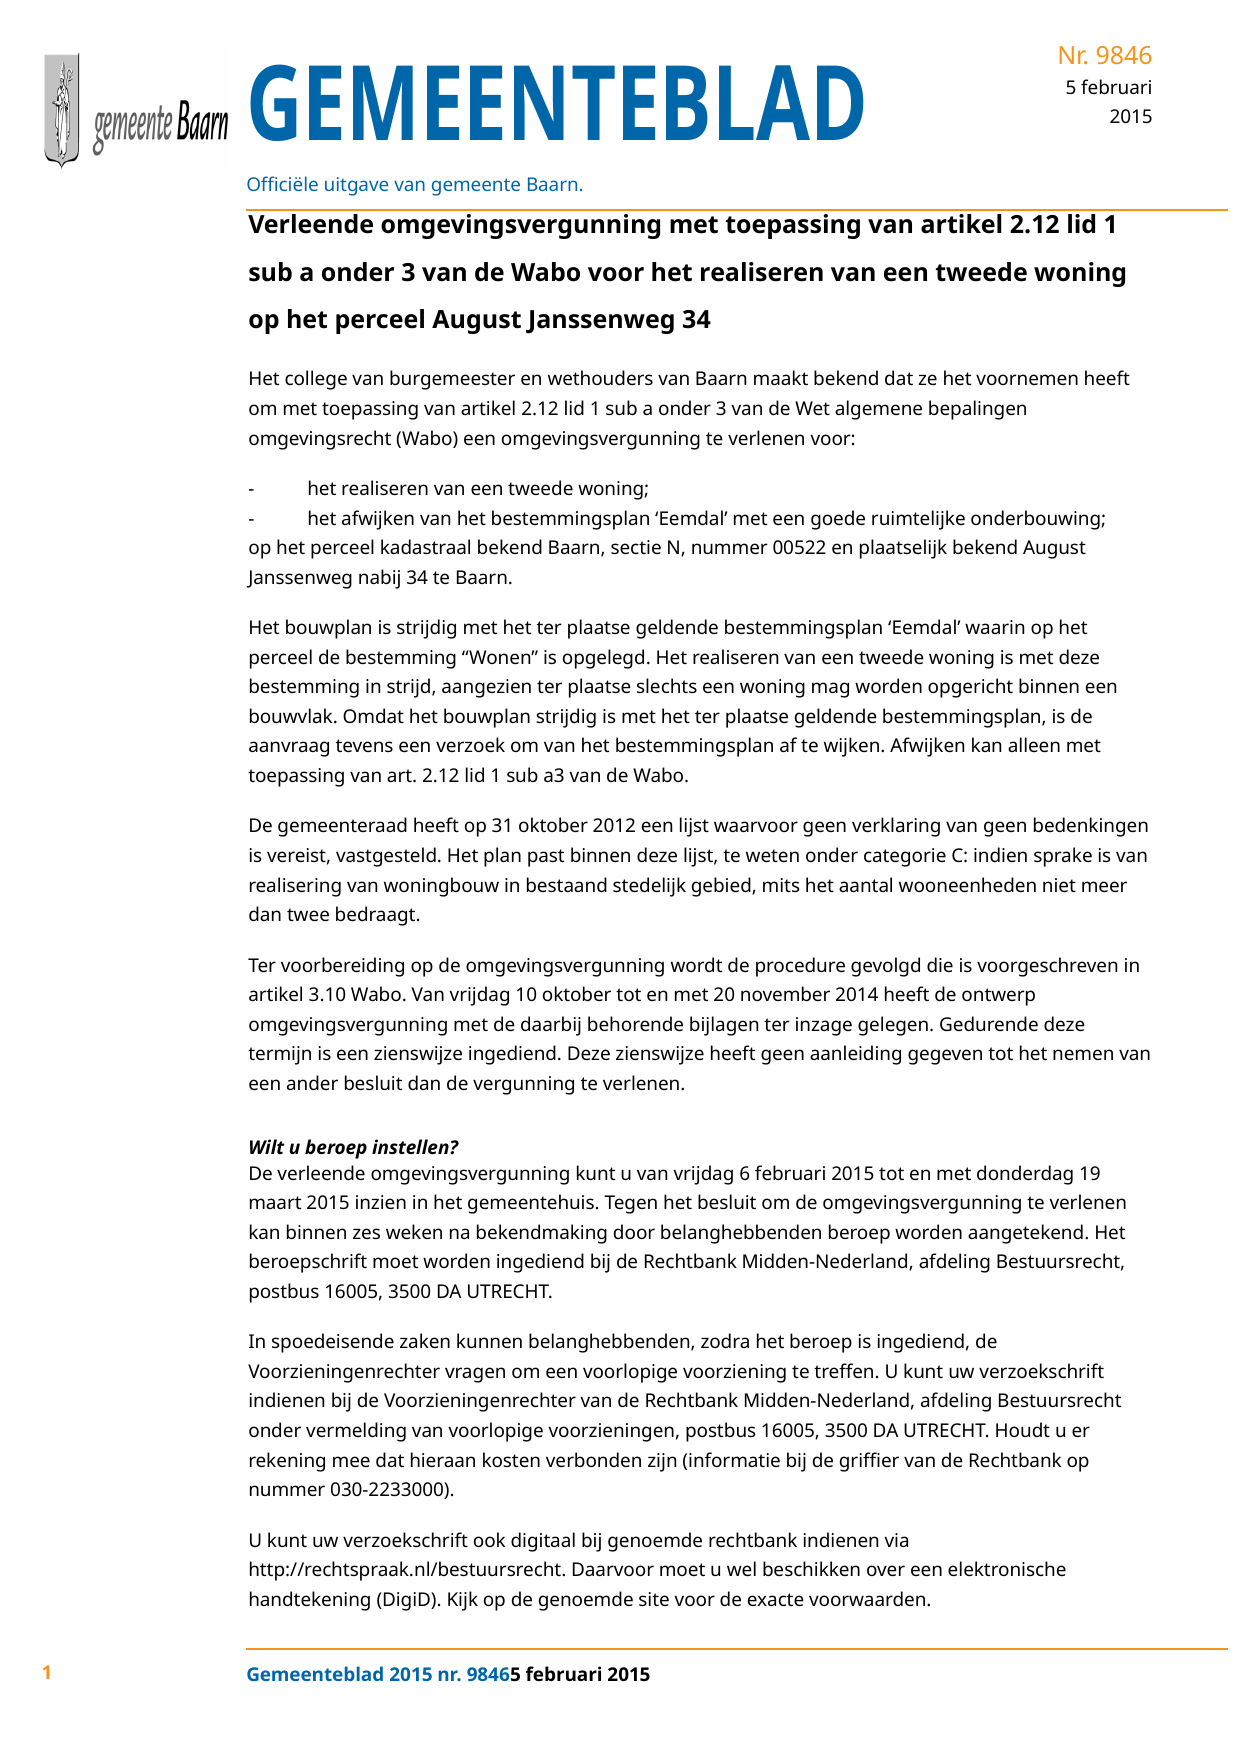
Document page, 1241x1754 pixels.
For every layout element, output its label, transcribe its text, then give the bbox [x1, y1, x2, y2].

text Wilt u beroep instellen? [248, 1134, 1152, 1160]
text Ter voorbereiding op de omgevingsvergunning wordt de procedure gevolgd die is voorgeschreven in artikel 3.10 Wabo. Van vrijdag 10 oktober tot en met 20 november 2014 heeft de ontwerp omgevingsvergunning met de daarbij behorende bijlagen ter inzage gelegen. Gedurende deze termijn is een zienswijze ingediend. Deze zienswijze heeft geen aanleiding gegeven tot het nemen van een ander besluit dan de vergunning te verlenen. [248, 952, 1152, 1096]
text Het bouwplan is strijdig met het ter plaatse geldende bestemmingsplan ‘Eemdal’ waarin op het perceel de bestemming “Wonen” is opgelegd. Het realiseren van een tweede woning is met deze bestemming in strijd, aangezien ter plaatse slechts een woning mag worden opgericht binnen een bouwvlak. Omdat het bouwplan strijdig is met het ter plaatse geldende bestemmingsplan, is de aanvraag tevens een verzoek om van het bestemmingsplan af te wijken. Afwijken kan alleen met toepassing van art. 2.12 lid 1 sub a3 van de Wabo. [248, 614, 1152, 788]
text U kunt uw verzoekschrift ook digitaal bij genoemde rechtbank indienen via http://rechtspraak.nl/bestuursrecht. Daarvoor moet u wel beschikken over een elektronische handtekening (DigiD). Kijk op de genoemde site voor de exacte voorwaarden. [248, 1527, 1152, 1612]
text Verleende omgevingsvergunning met toepassing van artikel 2.12 lid 1 sub a onder 3 van de Wabo voor het realiseren van een tweede woning op het perceel August Janssenweg 34 [248, 211, 1152, 336]
list het afwijken van het bestemmingsplan ‘Eemdal’ met een goede ruimtelijke onderbouwing; [248, 505, 1152, 530]
picture [41, 47, 231, 172]
text De gemeenteraad heeft op 31 oktober 2012 een lijst waarvoor geen verklaring van geen bedenkingen is vereist, vastgesteld. Het plan past binnen deze lijst, te weten onder categorie C: indien sprake is van realisering van woningbouw in bestaand stedelijk gebied, mits het aantal wooneenheden niet meer dan twee bedraagt. [248, 813, 1152, 927]
text op het perceel kadastraal bekend Baarn, sectie N, nummer 00522 en plaatselijk bekend August Janssenweg nabij 34 te Baarn. [248, 534, 1152, 589]
text Het college van burgemeester en wethouders van Baarn maakt bekend dat ze het voornemen heeft om met toepassing van artikel 2.12 lid 1 sub a onder 3 van de Wet algemene bepalingen omgevingsrecht (Wabo) een omgevingsvergunning te verlenen voor: [248, 366, 1152, 450]
text De verleende omgevingsvergunning kunt u van vrijdag 6 februari 2015 tot en met donderdag 19 maart 2015 inzien in het gemeentehuis. Tegen het besluit om de omgevingsvergunning te verlenen kan binnen zes weken na bekendmaking door belanghebbenden beroep worden aangetekend. Het beroepschrift moet worden ingediend bij de Rechtbank Midden-Nederland, afdeling Bestuursrecht, postbus 16005, 3500 DA UTRECHT. [248, 1160, 1152, 1304]
list het realiseren van een tweede woning; [248, 475, 1152, 501]
text In spoedeisende zaken kunnen belanghebbenden, zodra het beroep is ingediend, de Voorzieningenrechter vragen om een voorlopige voorziening te treffen. U kunt uw verzoekschrift indienen bij de Voorzieningenrechter van de Rechtbank Midden-Nederland, afdeling Bestuursrecht onder vermelding van voorlopige voorzieningen, postbus 16005, 3500 DA UTRECHT. Houdt u er rekening mee dat hieraan kosten verbonden zijn (informatie bij de griffier van de Rechtbank op nummer 030-2233000). [248, 1328, 1152, 1502]
